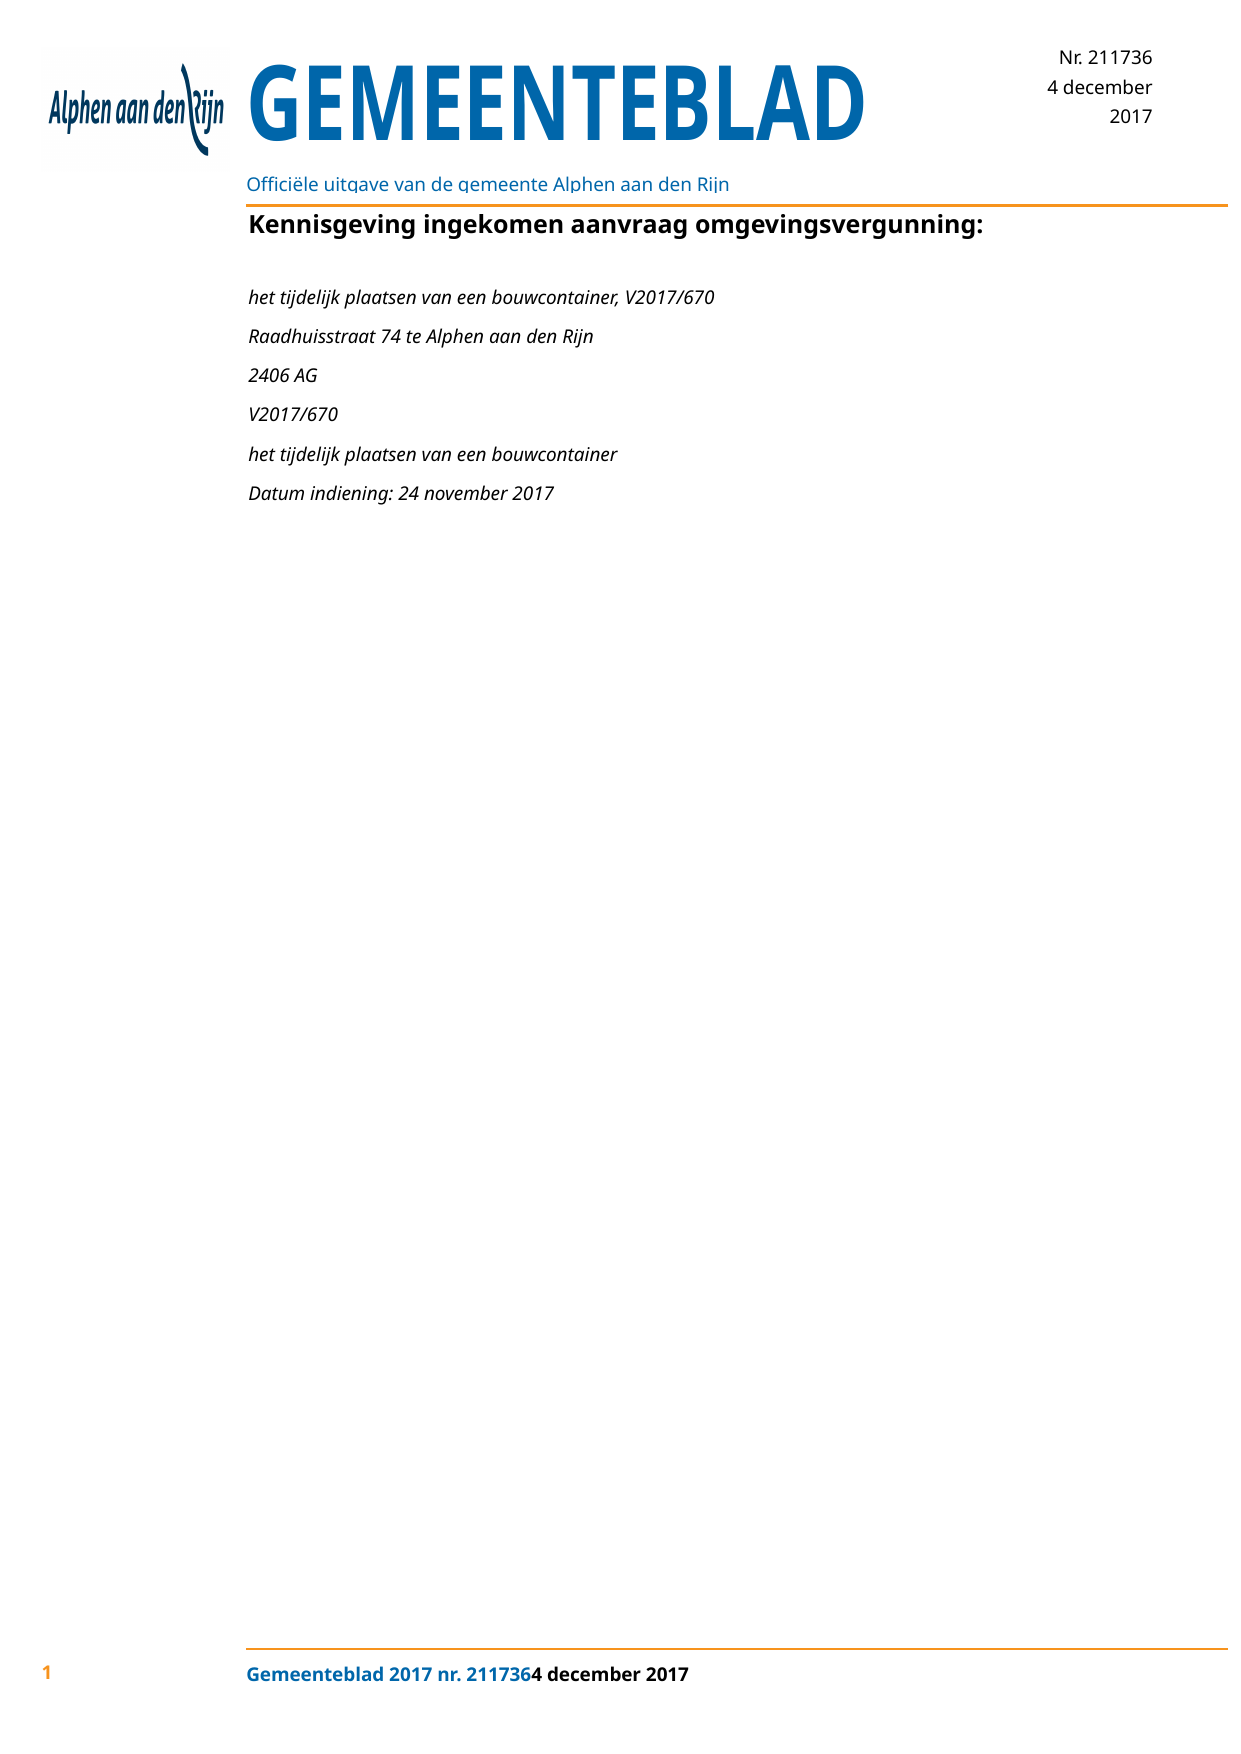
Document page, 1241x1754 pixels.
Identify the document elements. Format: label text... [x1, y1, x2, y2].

text Datum indiening: 24 november 2017 [248, 480, 1152, 506]
text Kennisgeving ingekomen aanvraag omgevingsvergunning: [248, 207, 1152, 241]
text het tijdelijk plaatsen van een bouwcontainer, V2017/670 [248, 284, 1152, 309]
text V2017/670 [248, 402, 1152, 427]
picture [41, 47, 231, 172]
text 2406 AG [248, 362, 1152, 388]
text Raadhuisstraat 74 te Alphen aan den Rijn [248, 323, 1152, 349]
text het tijdelijk plaatsen van een bouwcontainer [248, 441, 1152, 467]
